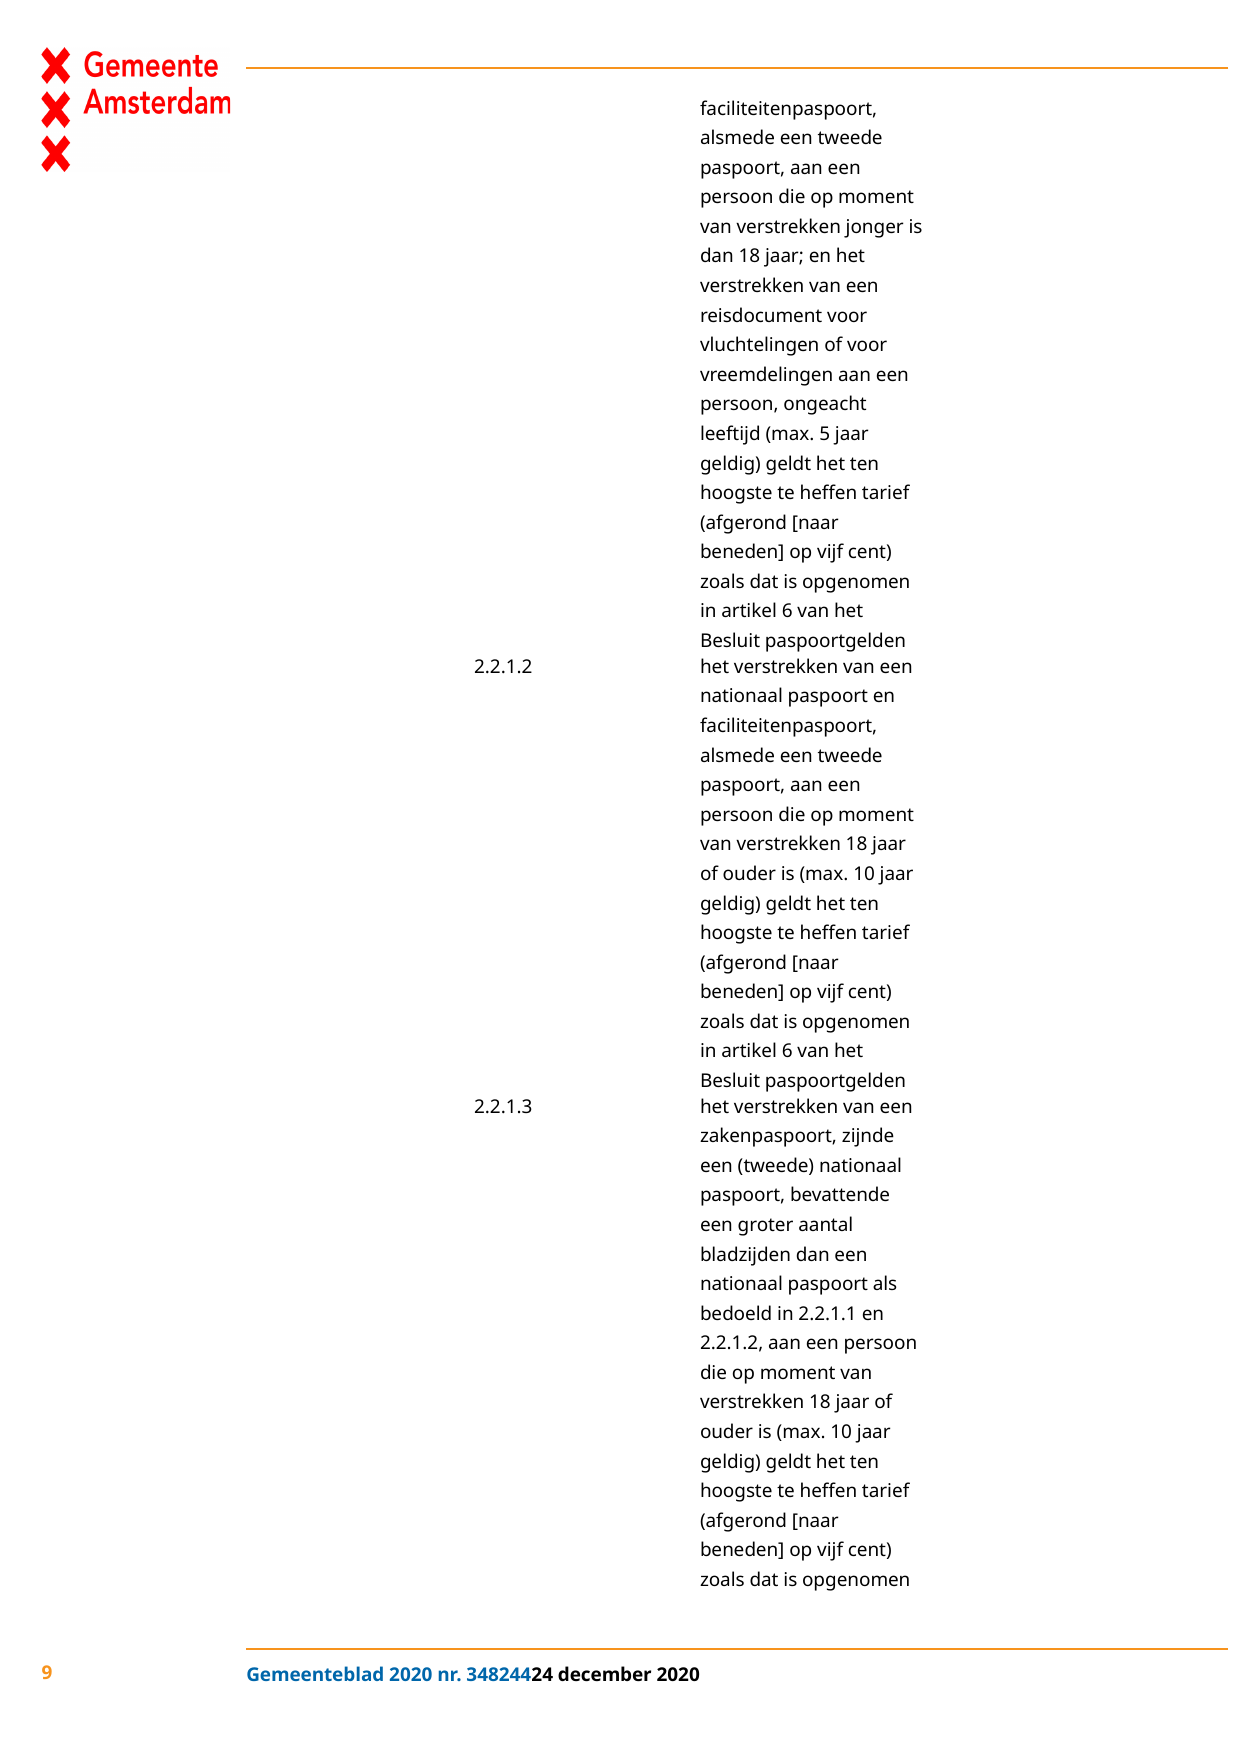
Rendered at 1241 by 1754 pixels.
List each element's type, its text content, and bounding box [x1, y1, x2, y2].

table_cell [926, 95, 1152, 653]
table_cell [474, 95, 700, 653]
table_cell [926, 1093, 1152, 1592]
table_cell het verstrekken van een nationaal paspoort en faciliteitenpaspoort, alsmede een tweede paspoort, aan een persoon die op moment van verstrekken 18 jaar of ouder is (max. 10 jaar geldig) geldt het ten hoogste te heffen tarief (afgerond [naar beneden] op vijf cent) zoals dat is opgenomen in artikel 6 van het Besluit paspoortgelden [700, 653, 926, 1093]
table_cell [248, 95, 474, 653]
table_cell [248, 1093, 474, 1592]
picture [41, 47, 231, 172]
table_cell het verstrekken van een zakenpaspoort, zijnde een (tweede) nationaal paspoort, bevattende een groter aantal bladzijden dan een nationaal paspoort als bedoeld in 2.2.1.1 en 2.2.1.2, aan een persoon die op moment van verstrekken 18 jaar of ouder is (max. 10 jaar geldig) geldt het ten hoogste te heffen tarief (afgerond [naar beneden] op vijf cent) zoals dat is opgenomen [700, 1093, 926, 1592]
table_cell faciliteitenpaspoort, alsmede een tweede paspoort, aan een persoon die op moment van verstrekken jonger is dan 18 jaar; en het verstrekken van een reisdocument voor vluchtelingen of voor vreemdelingen aan een persoon, ongeacht leeftijd (max. 5 jaar geldig) geldt het ten hoogste te heffen tarief (afgerond [naar beneden] op vijf cent) zoals dat is opgenomen in artikel 6 van het Besluit paspoortgelden [700, 95, 926, 653]
table_cell 2.2.1.2 [474, 653, 700, 1093]
table_cell 2.2.1.3 [474, 1093, 700, 1592]
table_cell [926, 653, 1152, 1093]
table_cell [248, 653, 474, 1093]
